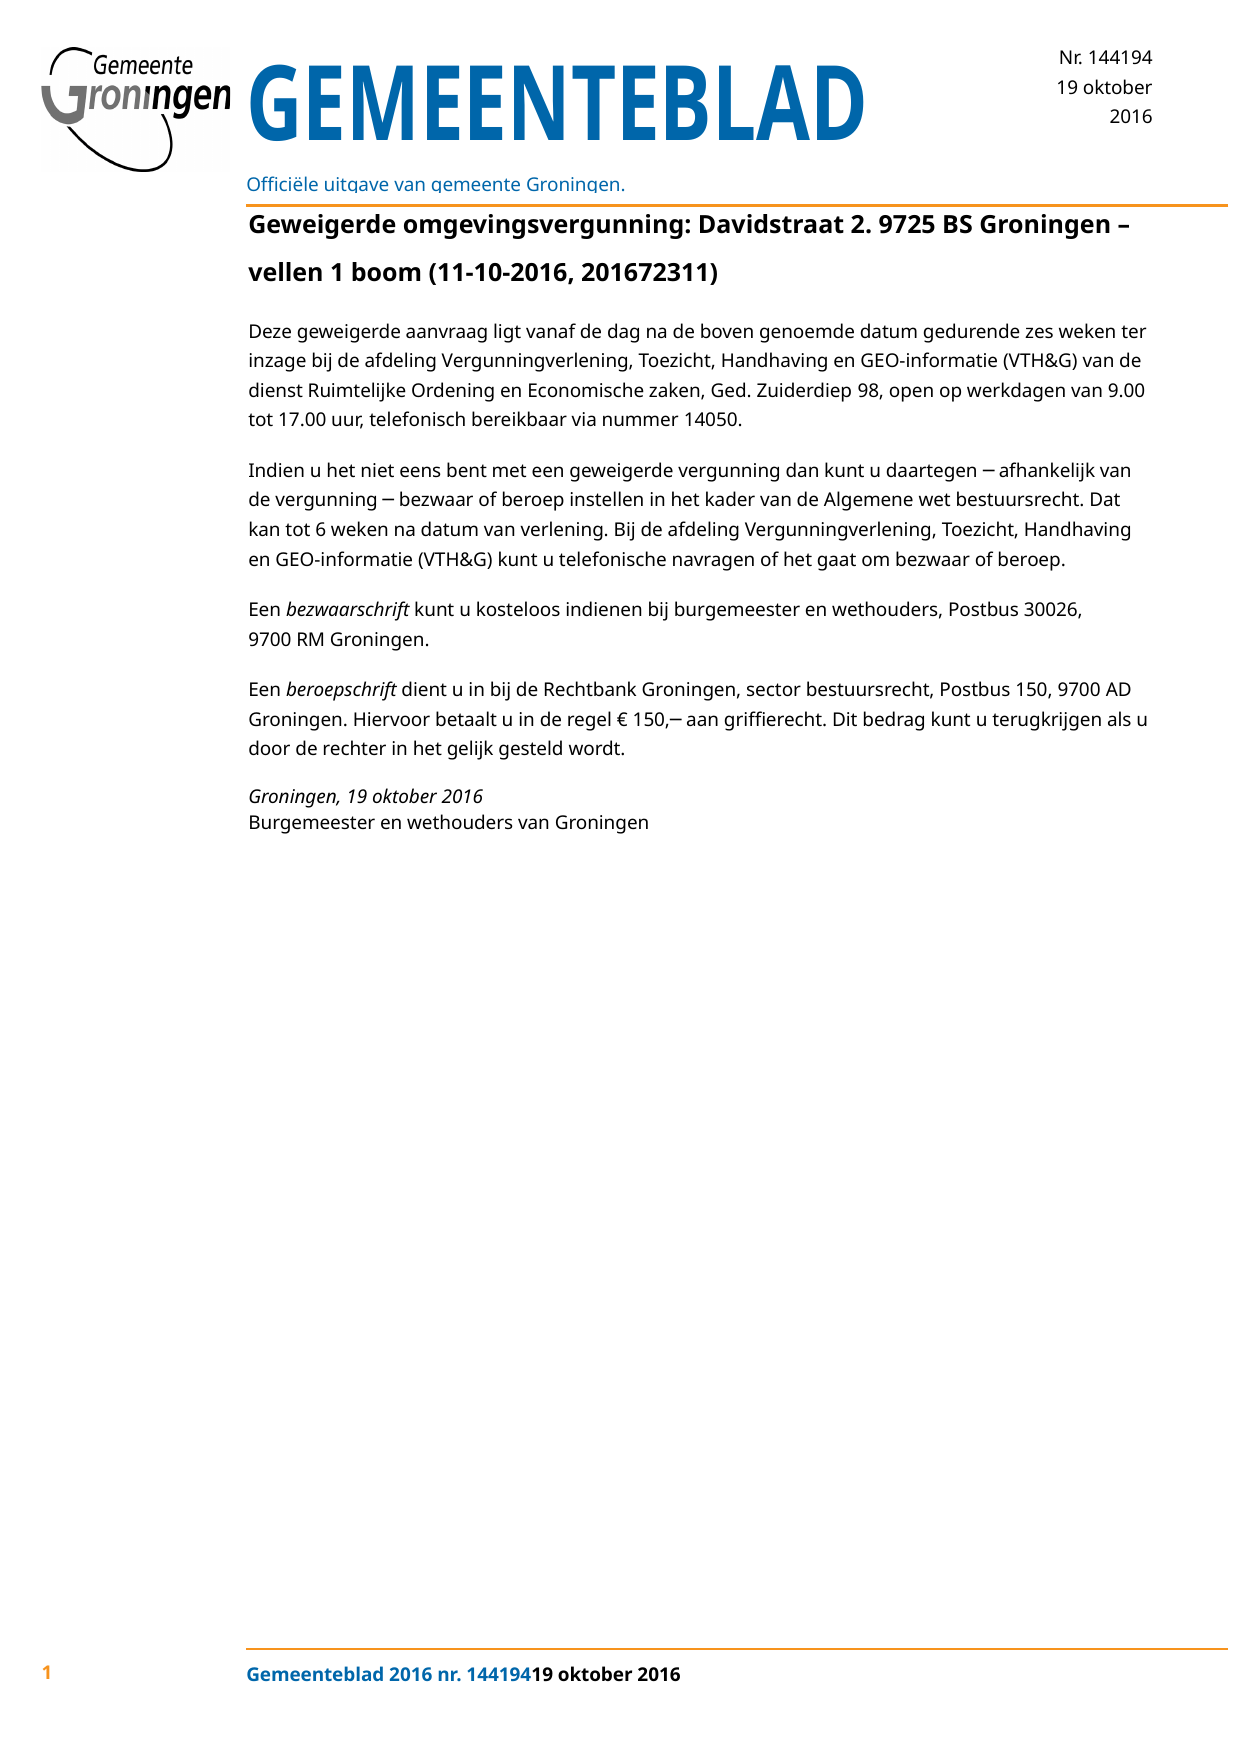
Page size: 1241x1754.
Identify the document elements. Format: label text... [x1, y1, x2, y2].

text Een beroepschrift dient u in bij de Rechtbank Groningen, sector bestuursrecht, Postbus 150, 9700 AD Groningen. Hiervoor betaalt u in de regel € 150,─ aan griffierecht. Dit bedrag kunt u terugkrijgen als u door de rechter in het gelijk gesteld wordt. [248, 676, 1152, 761]
text Een bezwaarschrift kunt u kosteloos indienen bij burgemeester en wethouders, Postbus 30026, 9700 RM Groningen. [248, 596, 1152, 652]
text Burgemeester en wethouders van Groningen [248, 809, 1152, 835]
text Deze geweigerde aanvraag ligt vanaf de dag na de boven genoemde datum gedurende zes weken ter inzage bij de afdeling Vergunningverlening, Toezicht, Handhaving en GEO-informatie (VTH&G) van de dienst Ruimtelijke Ordening en Economische zaken, Ged. Zuiderdiep 98, open op werkdagen van 9.00 tot 17.00 uur, telefonisch bereikbaar via nummer 14050. [248, 318, 1152, 432]
text Groningen, 19 oktober 2016 [248, 783, 1152, 809]
text Indien u het niet eens bent met een geweigerde vergunning dan kunt u daartegen ─ afhankelijk van de vergunning ─ bezwaar of beroep instellen in het kader van de Algemene wet bestuursrecht. Dat kan tot 6 weken na datum van verlening. Bij de afdeling Vergunningverlening, Toezicht, Handhaving en GEO-informatie (VTH&G) kunt u telefonische navragen of het gaat om bezwaar of beroep. [248, 457, 1152, 572]
text Geweigerde omgevingsvergunning: Davidstraat 2. 9725 BS Groningen – vellen 1 boom (11-10-2016, 201672311) [248, 207, 1152, 288]
picture [41, 47, 231, 172]
